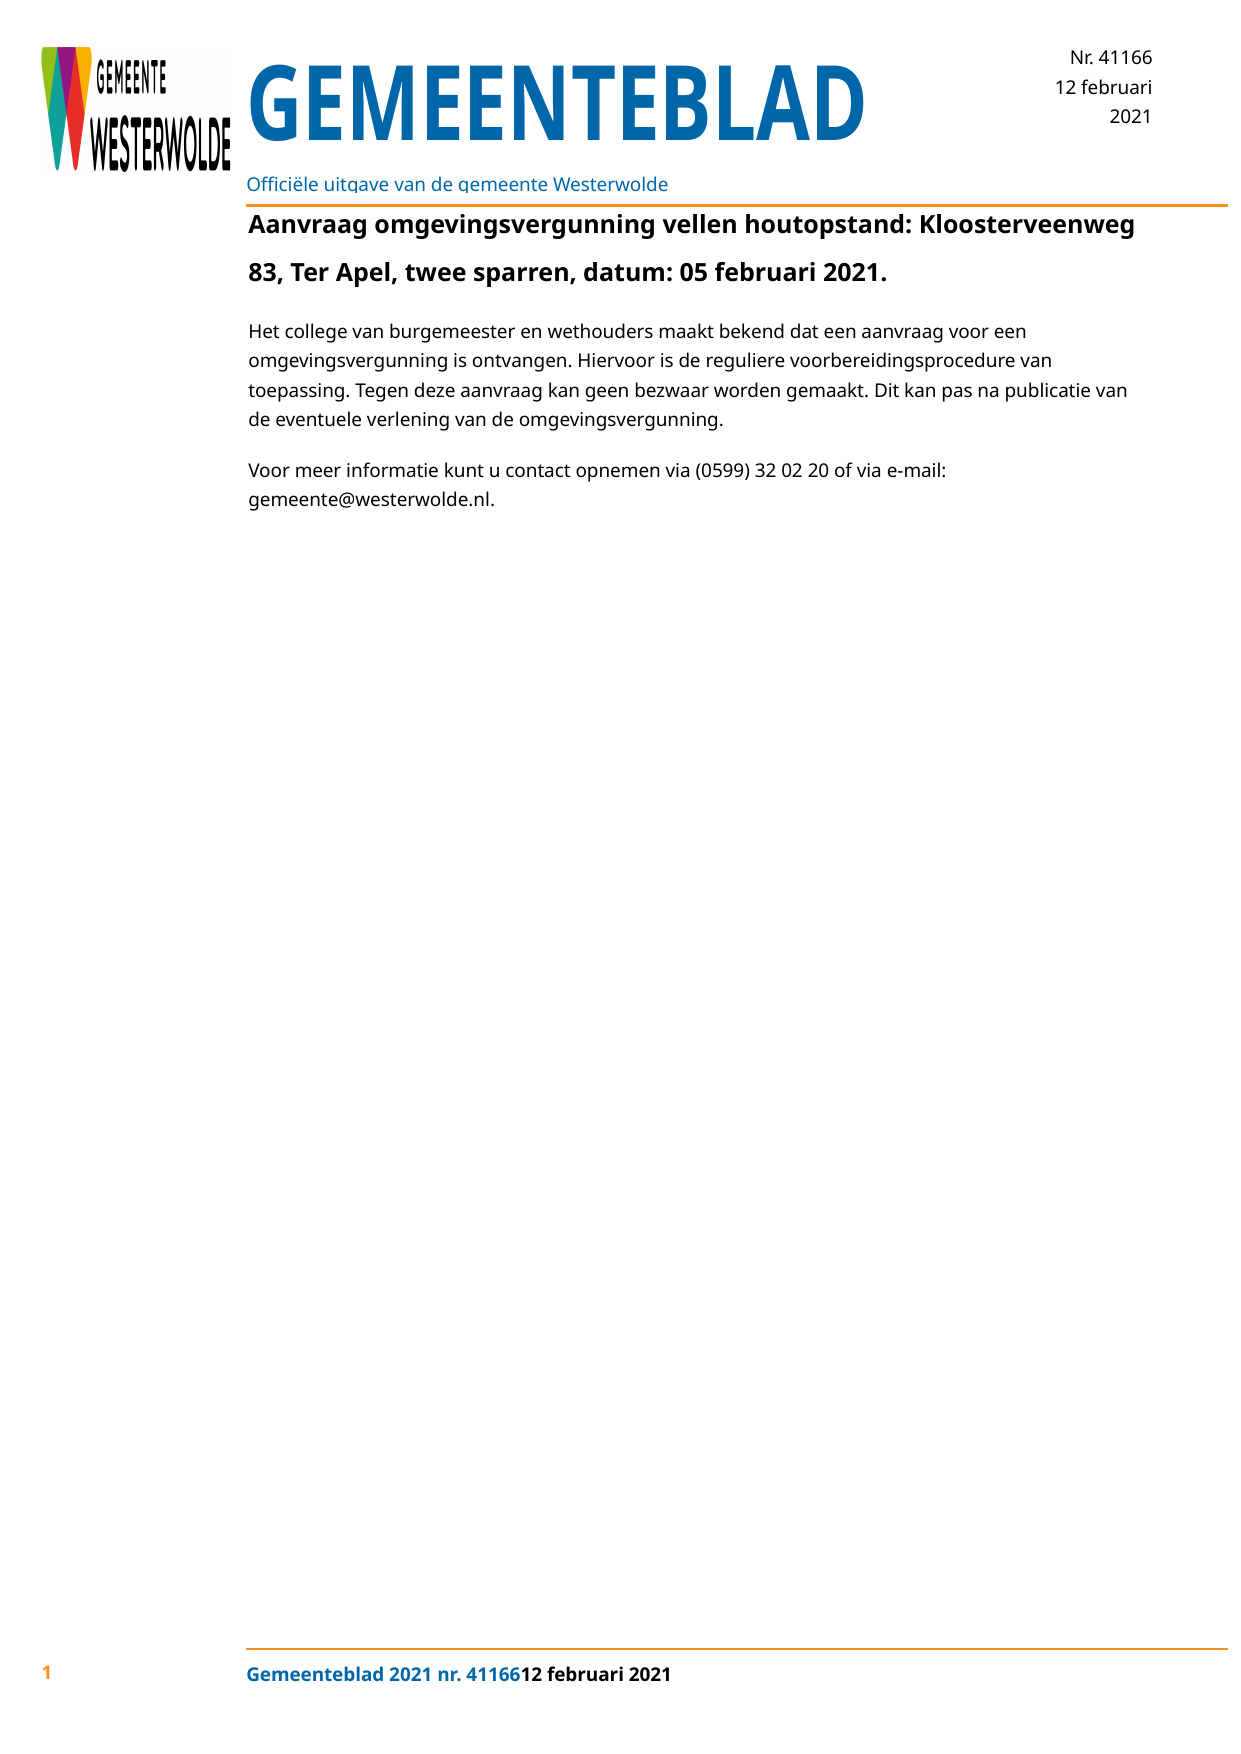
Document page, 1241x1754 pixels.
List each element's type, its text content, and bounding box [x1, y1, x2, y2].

text Het college van burgemeester en wethouders maakt bekend dat een aanvraag voor een omgevingsvergunning is ontvangen. Hiervoor is de reguliere voorbereidingsprocedure van toepassing. Tegen deze aanvraag kan geen bezwaar worden gemaakt. Dit kan pas na publicatie van de eventuele verlening van de omgevingsvergunning. [248, 318, 1152, 432]
text Aanvraag omgevingsvergunning vellen houtopstand: Kloosterveenweg 83, Ter Apel, twee sparren, datum: 05 februari 2021. [248, 207, 1152, 288]
picture [41, 47, 231, 172]
text Voor meer informatie kunt u contact opnemen via (0599) 32 02 20 of via e-mail: gemeente@westerwolde.nl. [248, 457, 1152, 512]
